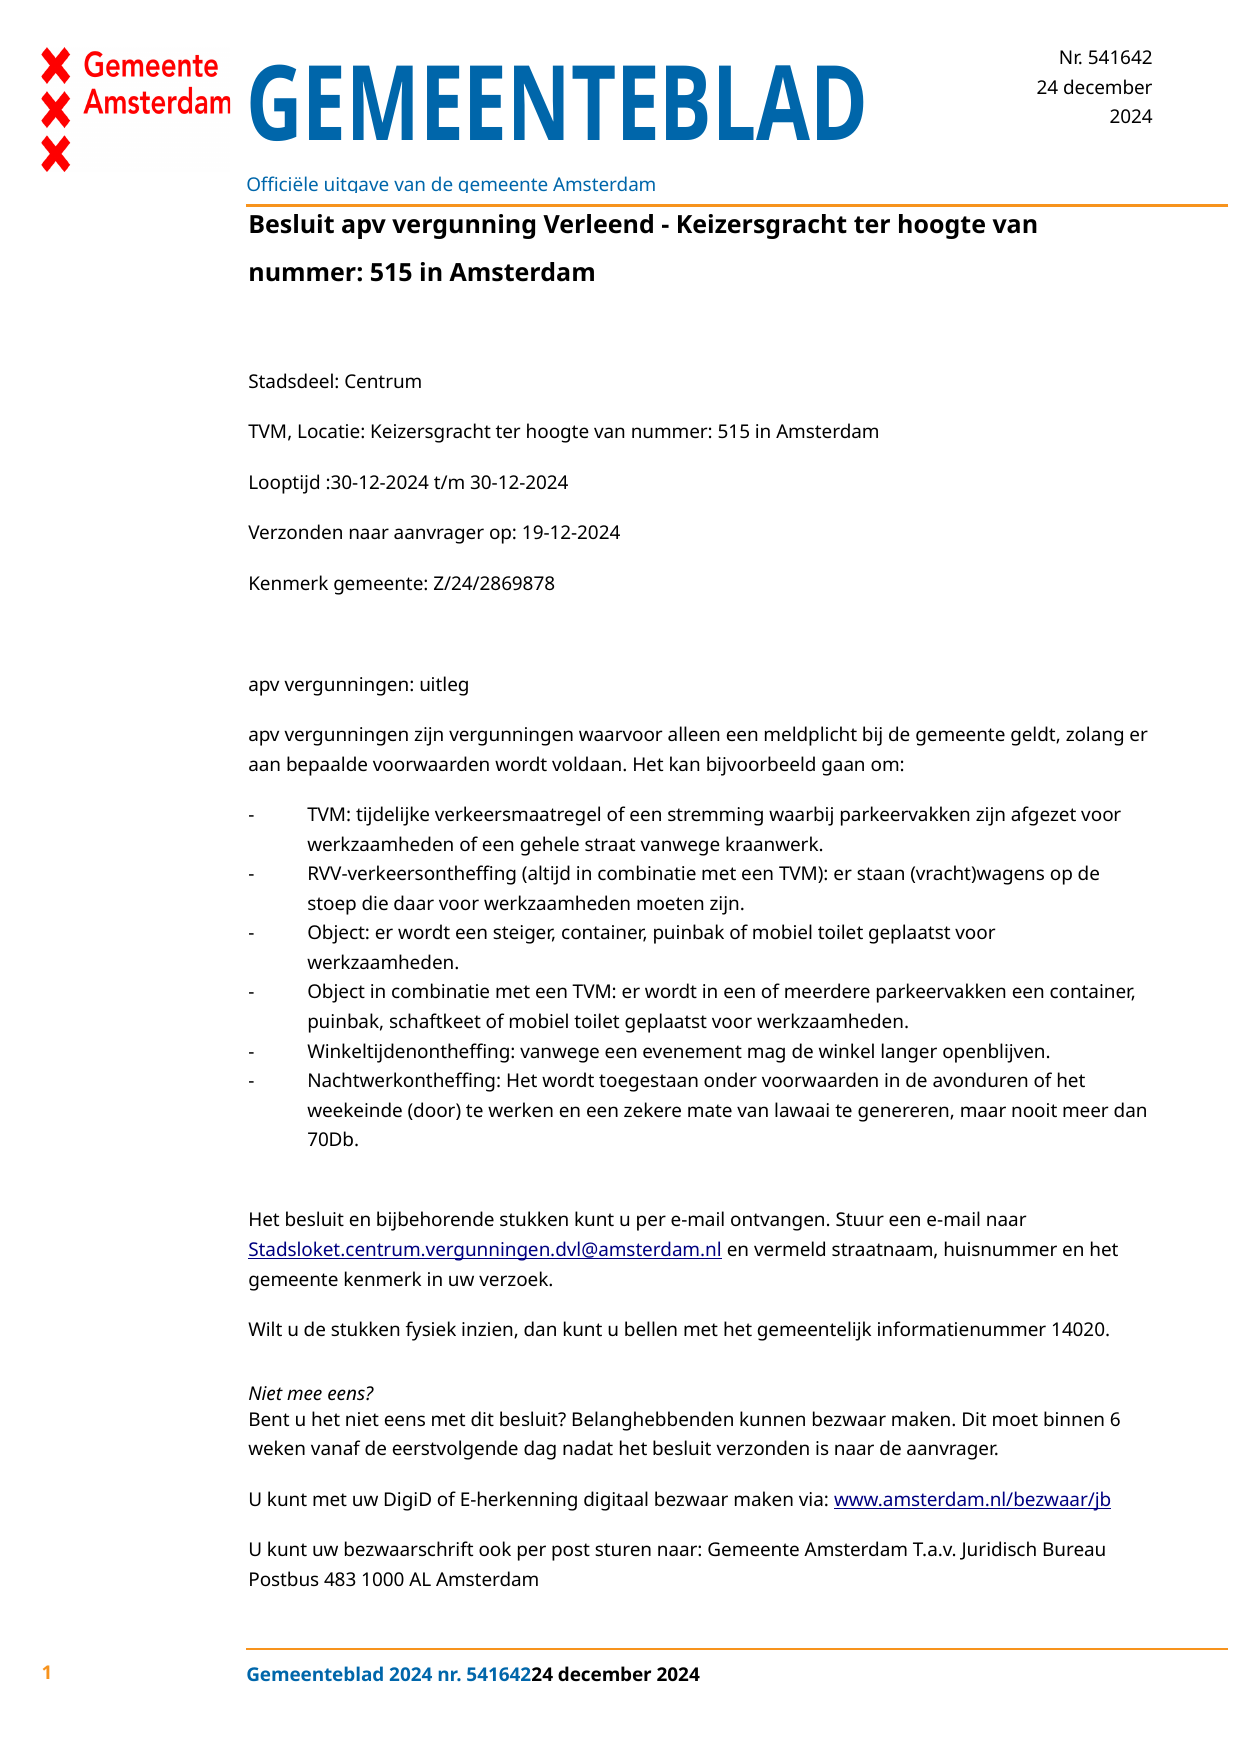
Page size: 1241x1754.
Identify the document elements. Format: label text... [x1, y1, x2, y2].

text Looptijd :30-12-2024 t/m 30-12-2024 [248, 469, 1152, 495]
list Object: er wordt een steiger, container, puinbak of mobiel toilet geplaatst voor werkzaamheden. [248, 919, 1152, 975]
text U kunt uw bezwaarschrift ook per post sturen naar: Gemeente Amsterdam T.a.v. Juridisch Bureau Postbus 483 1000 AL Amsterdam [248, 1536, 1152, 1592]
text Wilt u de stukken fysiek inzien, dan kunt u bellen met het gemeentelijk informatienummer 14020. [248, 1316, 1152, 1342]
text Het besluit en bijbehorende stukken kunt u per e-mail ontvangen. Stuur een e-mail naar Stadsloket.centrum.vergunningen.dvl@amsterdam.nl en vermeld straatnaam, huisnummer en het gemeente kenmerk in uw verzoek. [248, 1207, 1152, 1292]
text Niet mee eens? [248, 1380, 1152, 1406]
text Besluit apv vergunning Verleend - Keizersgracht ter hoogte van nummer: 515 in Amsterdam [248, 207, 1152, 288]
picture [41, 47, 231, 172]
text TVM, Locatie: Keizersgracht ter hoogte van nummer: 515 in Amsterdam [248, 419, 1152, 444]
list Nachtwerkontheffing: Het wordt toegestaan onder voorwaarden in de avonduren of het weekeinde (door) te werken en een zekere mate van lawaai te genereren, maar nooit meer dan 70Db. [248, 1067, 1152, 1152]
text apv vergunningen zijn vergunningen waarvoor alleen een meldplicht bij de gemeente geldt, zolang er aan bepaalde voorwaarden wordt voldaan. Het kan bijvoorbeeld gaan om: [248, 721, 1152, 777]
text Verzonden naar aanvrager op: 19-12-2024 [248, 519, 1152, 545]
list TVM: tijdelijke verkeersmaatregel of een stremming waarbij parkeervakken zijn afgezet voor werkzaamheden of een gehele straat vanwege kraanwerk. [248, 801, 1152, 857]
text Stadsdeel: Centrum [248, 368, 1152, 394]
list Object in combinatie met een TVM: er wordt in een of meerdere parkeervakken een container, puinbak, schaftkeet of mobiel toilet geplaatst voor werkzaamheden. [248, 979, 1152, 1034]
text Bent u het niet eens met dit besluit? Belanghebbenden kunnen bezwaar maken. Dit moet binnen 6 weken vanaf de eerstvolgende dag nadat het besluit verzonden is naar de aanvrager. [248, 1406, 1152, 1461]
text Kenmerk gemeente: Z/24/2869878 [248, 570, 1152, 596]
list RVV-verkeersontheffing (altijd in combinatie met een TVM): er staan (vracht)wagens op de stoep die daar voor werkzaamheden moeten zijn. [248, 860, 1152, 916]
list Winkeltijdenontheffing: vanwege een evenement mag de winkel langer openblijven. [248, 1038, 1152, 1064]
text U kunt met uw DigiD of E-herkenning digitaal bezwaar maken via: www.amsterdam.nl/bezwaar/jb [248, 1486, 1152, 1512]
text apv vergunningen: uitleg [248, 671, 1152, 697]
